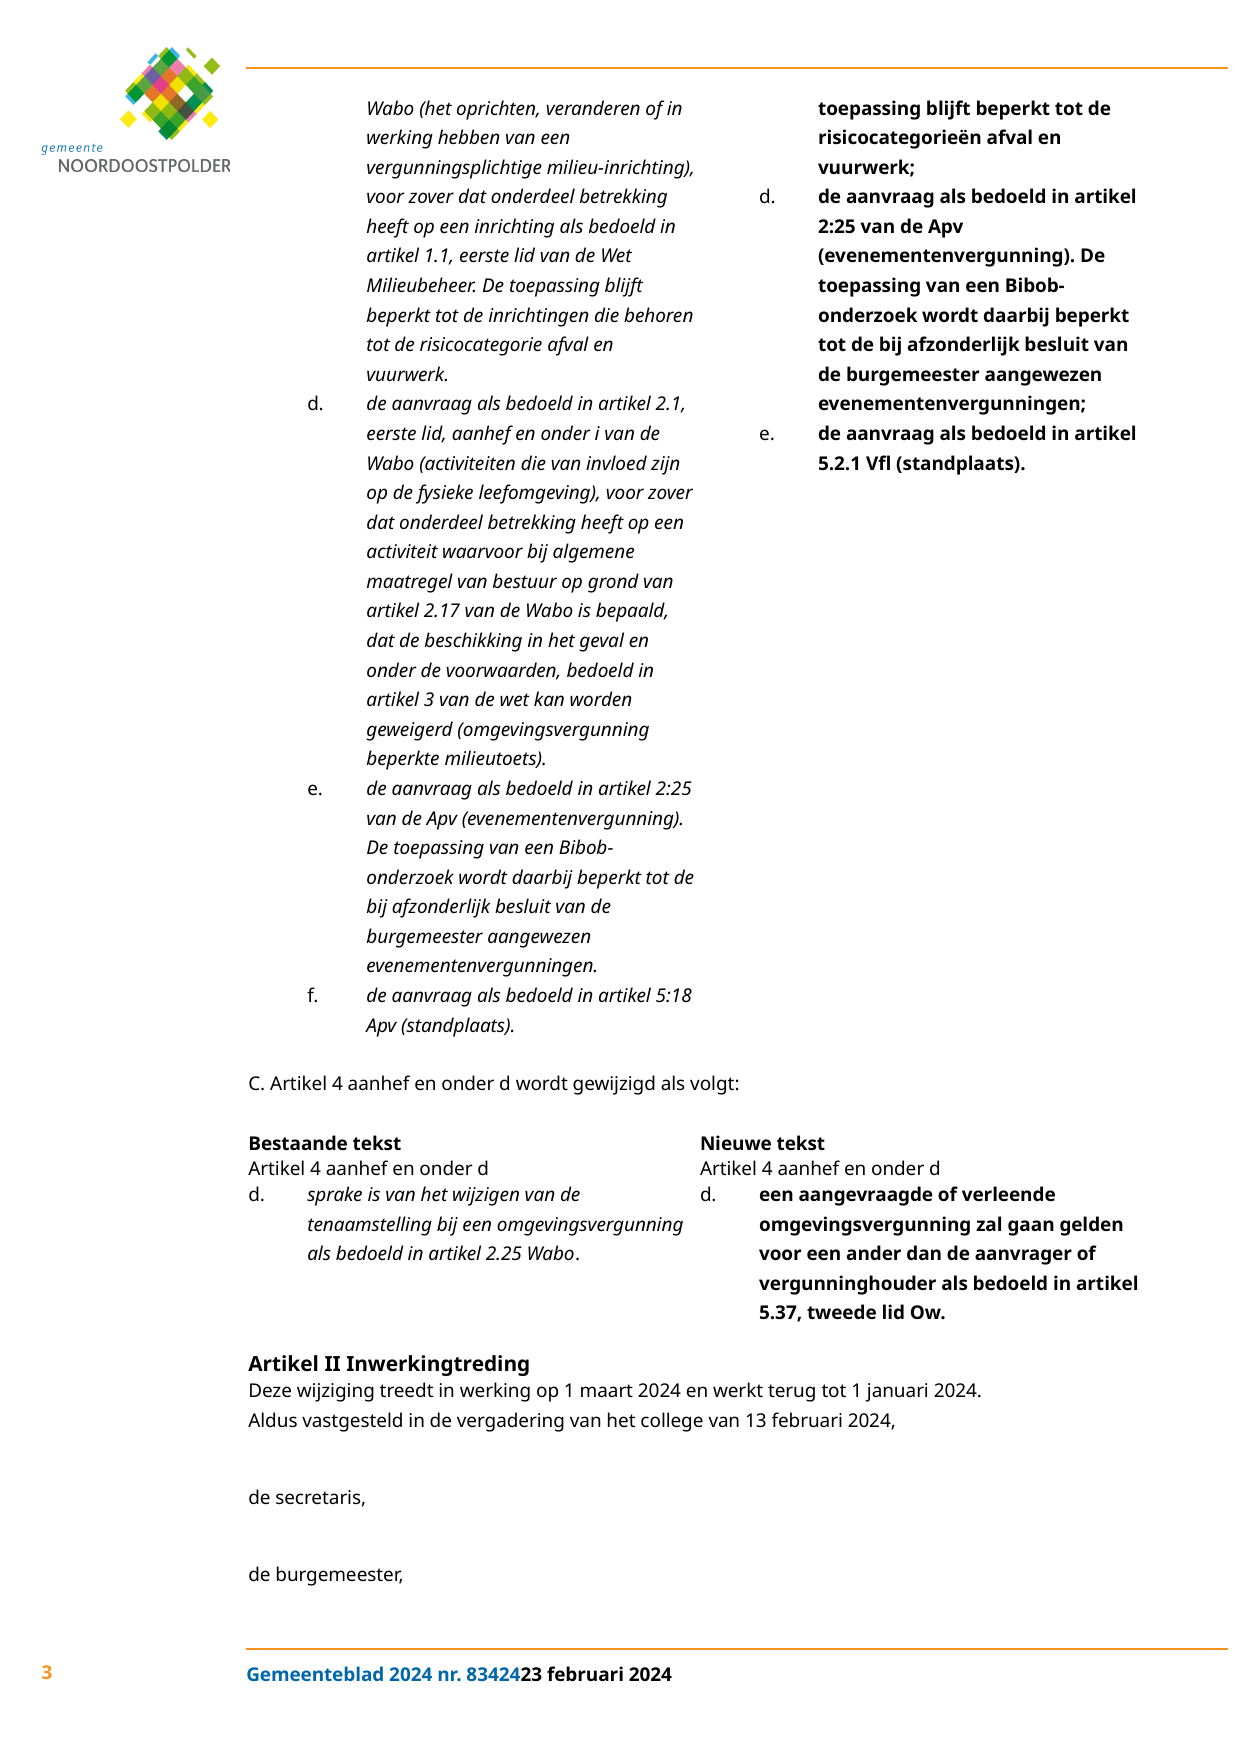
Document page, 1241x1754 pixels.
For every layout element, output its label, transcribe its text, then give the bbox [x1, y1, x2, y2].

text C. Artikel 4 aanhef en onder d wordt gewijzigd als volgt: [248, 1070, 1152, 1096]
table_cell Artikel 4 aanhef en onder d [248, 1155, 700, 1181]
text de secretaris, [248, 1484, 1152, 1510]
text Artikel II Inwerkingtreding [248, 1349, 1152, 1378]
text Deze wijziging treedt in werking op 1 maart 2024 en werkt terug tot 1 januari 2024. [248, 1378, 1152, 1403]
table_cell een aangevraagde of verleende omgevingsvergunning zal gaan gelden voor een ander dan de aanvrager of vergunninghouder als bedoeld in artikel 5.37, tweede lid Ow. [700, 1181, 1152, 1325]
table_cell toepassing blijft beperkt tot de risicocategorieën afval en vuurwerk; de aanvraag als bedoeld in artikel 2:25 van de Apv (evenementenvergunning). De toepassing van een Bibob-onderzoek wordt daarbij beperkt tot de bij afzonderlijk besluit van de burgemeester aangewezen evenementenvergunningen; de aanvraag als bedoeld in artikel 5.2.1 Vfl (standplaats). [700, 95, 1152, 1038]
table_header Nieuwe tekst [700, 1130, 1152, 1155]
text de burgemeester, [248, 1562, 1152, 1587]
table_cell Wabo (het oprichten, veranderen of in werking hebben van een vergunningsplichtige milieu-inrichting), voor zover dat onderdeel betrekking heeft op een inrichting als bedoeld in artikel 1.1, eerste lid van de Wet Milieubeheer. De toepassing blijft beperkt tot de inrichtingen die behoren tot de risicocategorie afval en vuurwerk. de aanvraag als bedoeld in artikel 2.1, eerste lid, aanhef en onder i van de Wabo (activiteiten die van invloed zijn op de fysieke leefomgeving), voor zover dat onderdeel betrekking heeft op een activiteit waarvoor bij algemene maatregel van bestuur op grond van artikel 2.17 van de Wabo is bepaald, dat de beschikking in het geval en onder de voorwaarden, bedoeld in artikel 3 van de wet kan worden geweigerd (omgevingsvergunning beperkte milieutoets). de aanvraag als bedoeld in artikel 2:25 van de Apv (evenementenvergunning). De toepassing van een Bibob-onderzoek wordt daarbij beperkt tot de bij afzonderlijk besluit van de burgemeester aangewezen evenementenvergunningen. de aanvraag als bedoeld in artikel 5:18 Apv (standplaats). [248, 95, 700, 1038]
text Aldus vastgesteld in de vergadering van het college van 13 februari 2024, [248, 1407, 1152, 1433]
picture [41, 47, 231, 172]
table_cell sprake is van het wijzigen van de tenaamstelling bij een omgevingsvergunning als bedoeld in artikel 2.25 Wabo. [248, 1181, 700, 1325]
table_header Bestaande tekst [248, 1130, 700, 1155]
table_cell Artikel 4 aanhef en onder d [700, 1155, 1152, 1181]
